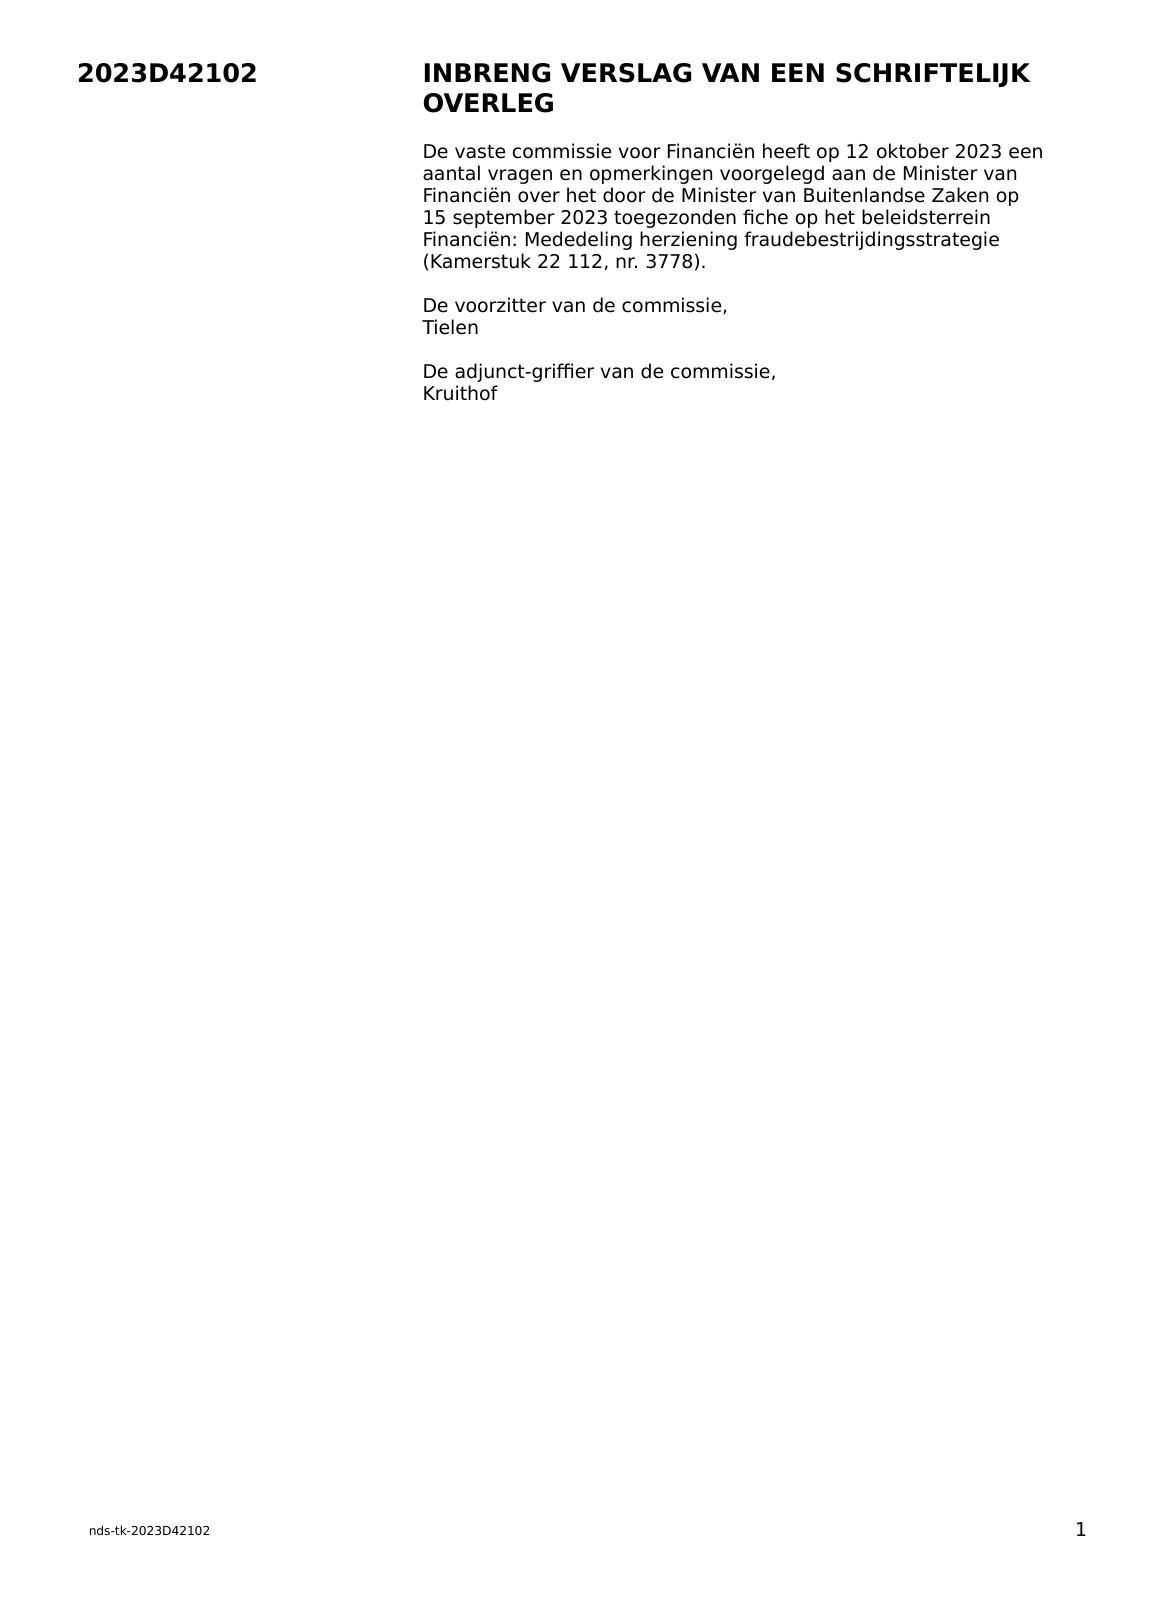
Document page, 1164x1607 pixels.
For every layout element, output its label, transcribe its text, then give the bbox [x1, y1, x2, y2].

text De vaste commissie voor Financiën heeft op 12 oktober 2023 een aantal vragen en opmerkingen voorgelegd aan de Minister van Financiën over het door de Minister van Buitenlandse Zaken op 15 september 2023 toegezonden fiche op het beleidsterrein Financiën: Mededeling herziening fraudebestrijdingsstrategie (Kamerstuk 22 112, nr. 3778). [422, 141, 1087, 272]
text Tielen [422, 317, 1087, 339]
text 2023D42102 INBRENG VERSLAG VAN EEN SCHRIFTELIJK OVERLEG [77, 59, 1087, 118]
text Kruithof [422, 383, 1087, 405]
text De voorzitter van de commissie, [422, 295, 1087, 317]
text nds-tk-2023D42102 [88, 1524, 323, 1538]
text De adjunct-griffier van de commissie, [422, 361, 1087, 383]
